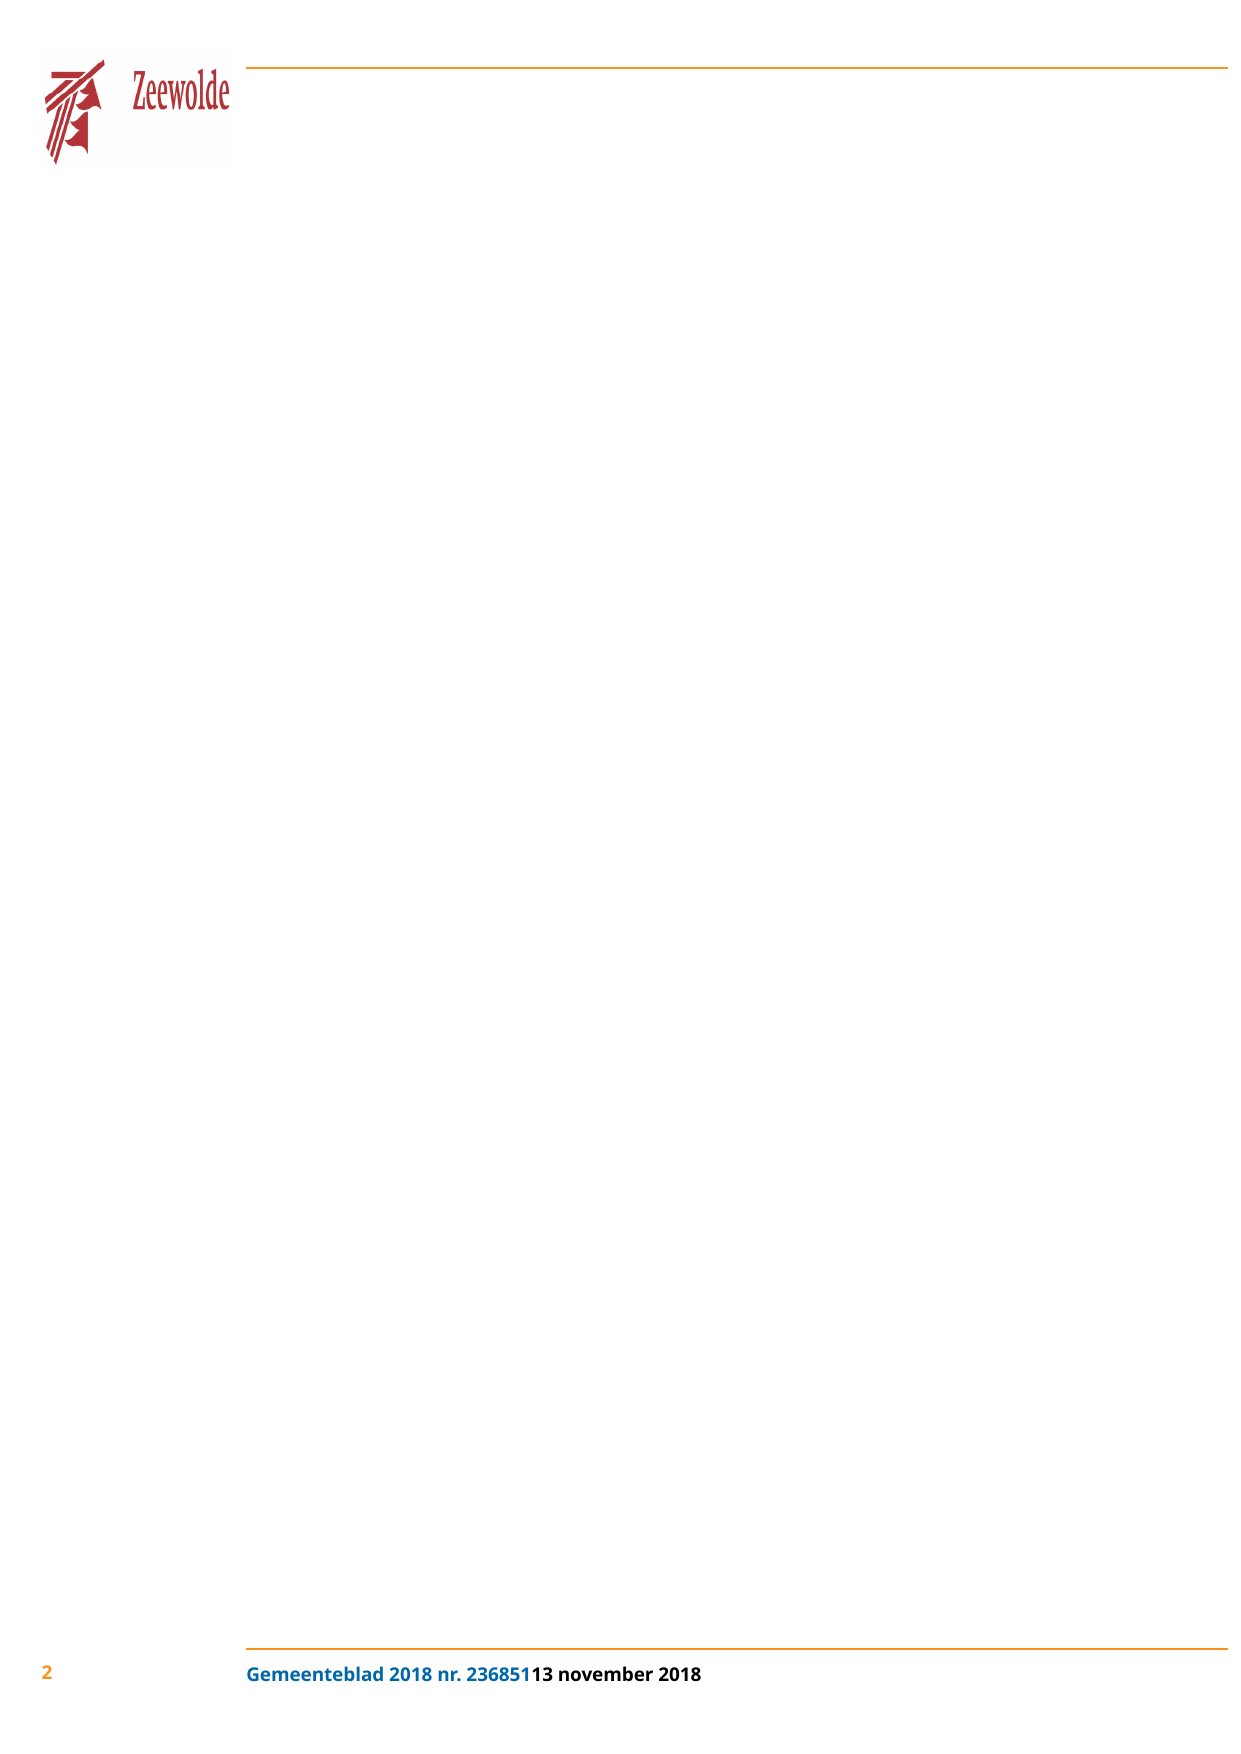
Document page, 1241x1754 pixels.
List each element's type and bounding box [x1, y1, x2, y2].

picture [41, 47, 231, 172]
